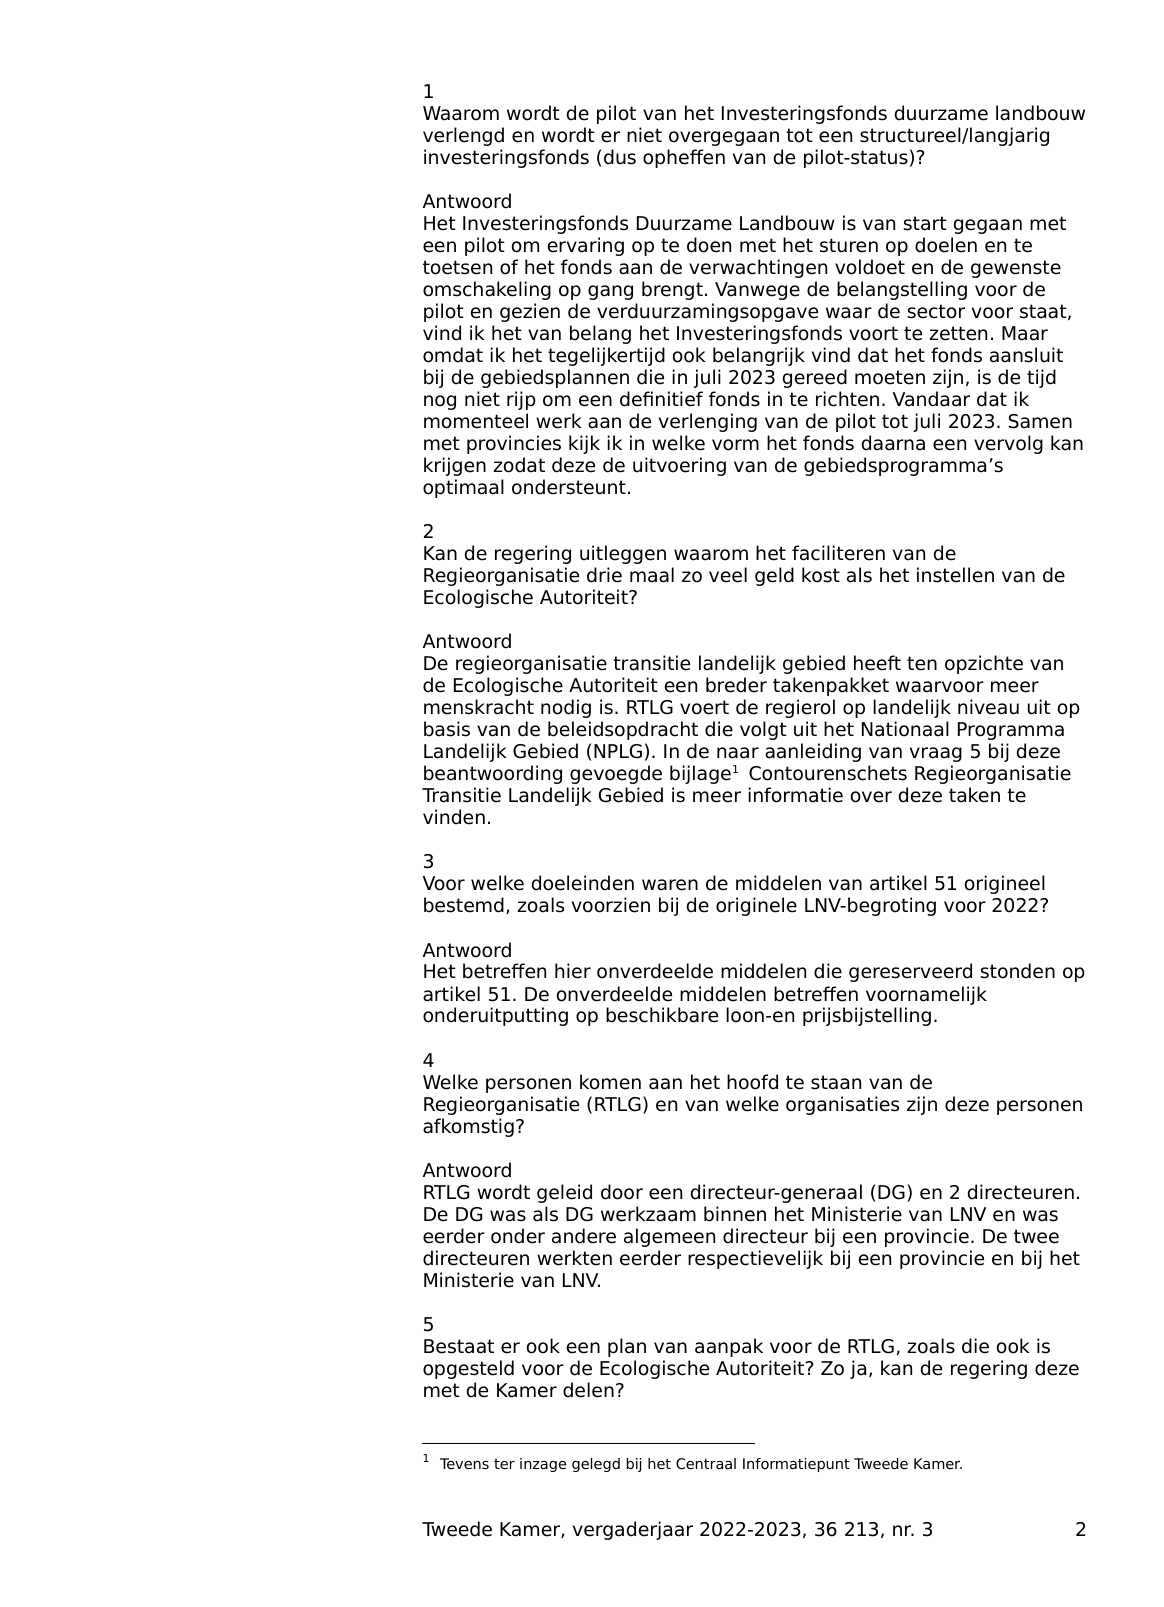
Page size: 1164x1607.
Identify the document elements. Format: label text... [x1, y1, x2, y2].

text Tevens ter inzage gelegd bij het Centraal Informatiepunt Tweede Kamer. [422, 1452, 1087, 1474]
text 4 [422, 1049, 1087, 1072]
text RTLG wordt geleid door een directeur-generaal (DG) en 2 directeuren. De DG was als DG werkzaam binnen het Ministerie van LNV en was eerder onder andere algemeen directeur bij een provincie. De twee directeuren werkten eerder respectievelijk bij een provincie en bij het Ministerie van LNV. [422, 1182, 1087, 1292]
text 5 [422, 1314, 1087, 1336]
text Kan de regering uitleggen waarom het faciliteren van de Regieorganisatie drie maal zo veel geld kost als het instellen van de Ecologische Autoriteit? [422, 543, 1087, 609]
text 2 [422, 521, 1087, 543]
text De regieorganisatie transitie landelijk gebied heeft ten opzichte van de Ecologische Autoriteit een breder takenpakket waarvoor meer menskracht nodig is. RTLG voert de regierol op landelijk niveau uit op basis van de beleidsopdracht die volgt uit het Nationaal Programma Landelijk Gebied (NPLG). In de naar aanleiding van vraag 5 bij deze beantwoording gevoegde bijlage Contourenschets Regieorganisatie Transitie Landelijk Gebied is meer informatie over deze taken te vinden. [422, 653, 1087, 829]
text Antwoord [422, 939, 1087, 961]
text 3 [422, 851, 1087, 873]
text Bestaat er ook een plan van aanpak voor de RTLG, zoals die ook is opgesteld voor de Ecologische Autoriteit? Zo ja, kan de regering deze met de Kamer delen? [422, 1336, 1087, 1402]
text 1 [422, 81, 1087, 103]
text Waarom wordt de pilot van het Investeringsfonds duurzame landbouw verlengd en wordt er niet overgegaan tot een structureel/langjarig investeringsfonds (dus opheffen van de pilot-status)? [422, 103, 1087, 169]
text Antwoord [422, 631, 1087, 653]
text Welke personen komen aan het hoofd te staan van de Regieorganisatie (RTLG) en van welke organisaties zijn deze personen afkomstig? [422, 1072, 1087, 1137]
text Voor welke doeleinden waren de middelen van artikel 51 origineel bestemd, zoals voorzien bij de originele LNV-begroting voor 2022? [422, 873, 1087, 917]
text Antwoord [422, 191, 1087, 213]
text Het Investeringsfonds Duurzame Landbouw is van start gegaan met een pilot om ervaring op te doen met het sturen op doelen en te toetsen of het fonds aan de verwachtingen voldoet en de gewenste omschakeling op gang brengt. Vanwege de belangstelling voor de pilot en gezien de verduurzamingsopgave waar de sector voor staat, vind ik het van belang het Investeringsfonds voort te zetten. Maar omdat ik het tegelijkertijd ook belangrijk vind dat het fonds aansluit bij de gebiedsplannen die in juli 2023 gereed moeten zijn, is de tijd nog niet rijp om een definitief fonds in te richten. Vandaar dat ik momenteel werk aan de verlenging van de pilot tot juli 2023. Samen met provincies kijk ik in welke vorm het fonds daarna een vervolg kan krijgen zodat deze de uitvoering van de gebiedsprogramma’s optimaal ondersteunt. [422, 213, 1087, 499]
text Antwoord [422, 1160, 1087, 1182]
text Het betreffen hier onverdeelde middelen die gereserveerd stonden op artikel 51. De onverdeelde middelen betreffen voornamelijk onderuitputting op beschikbare loon-en prijsbijstelling. [422, 961, 1087, 1027]
